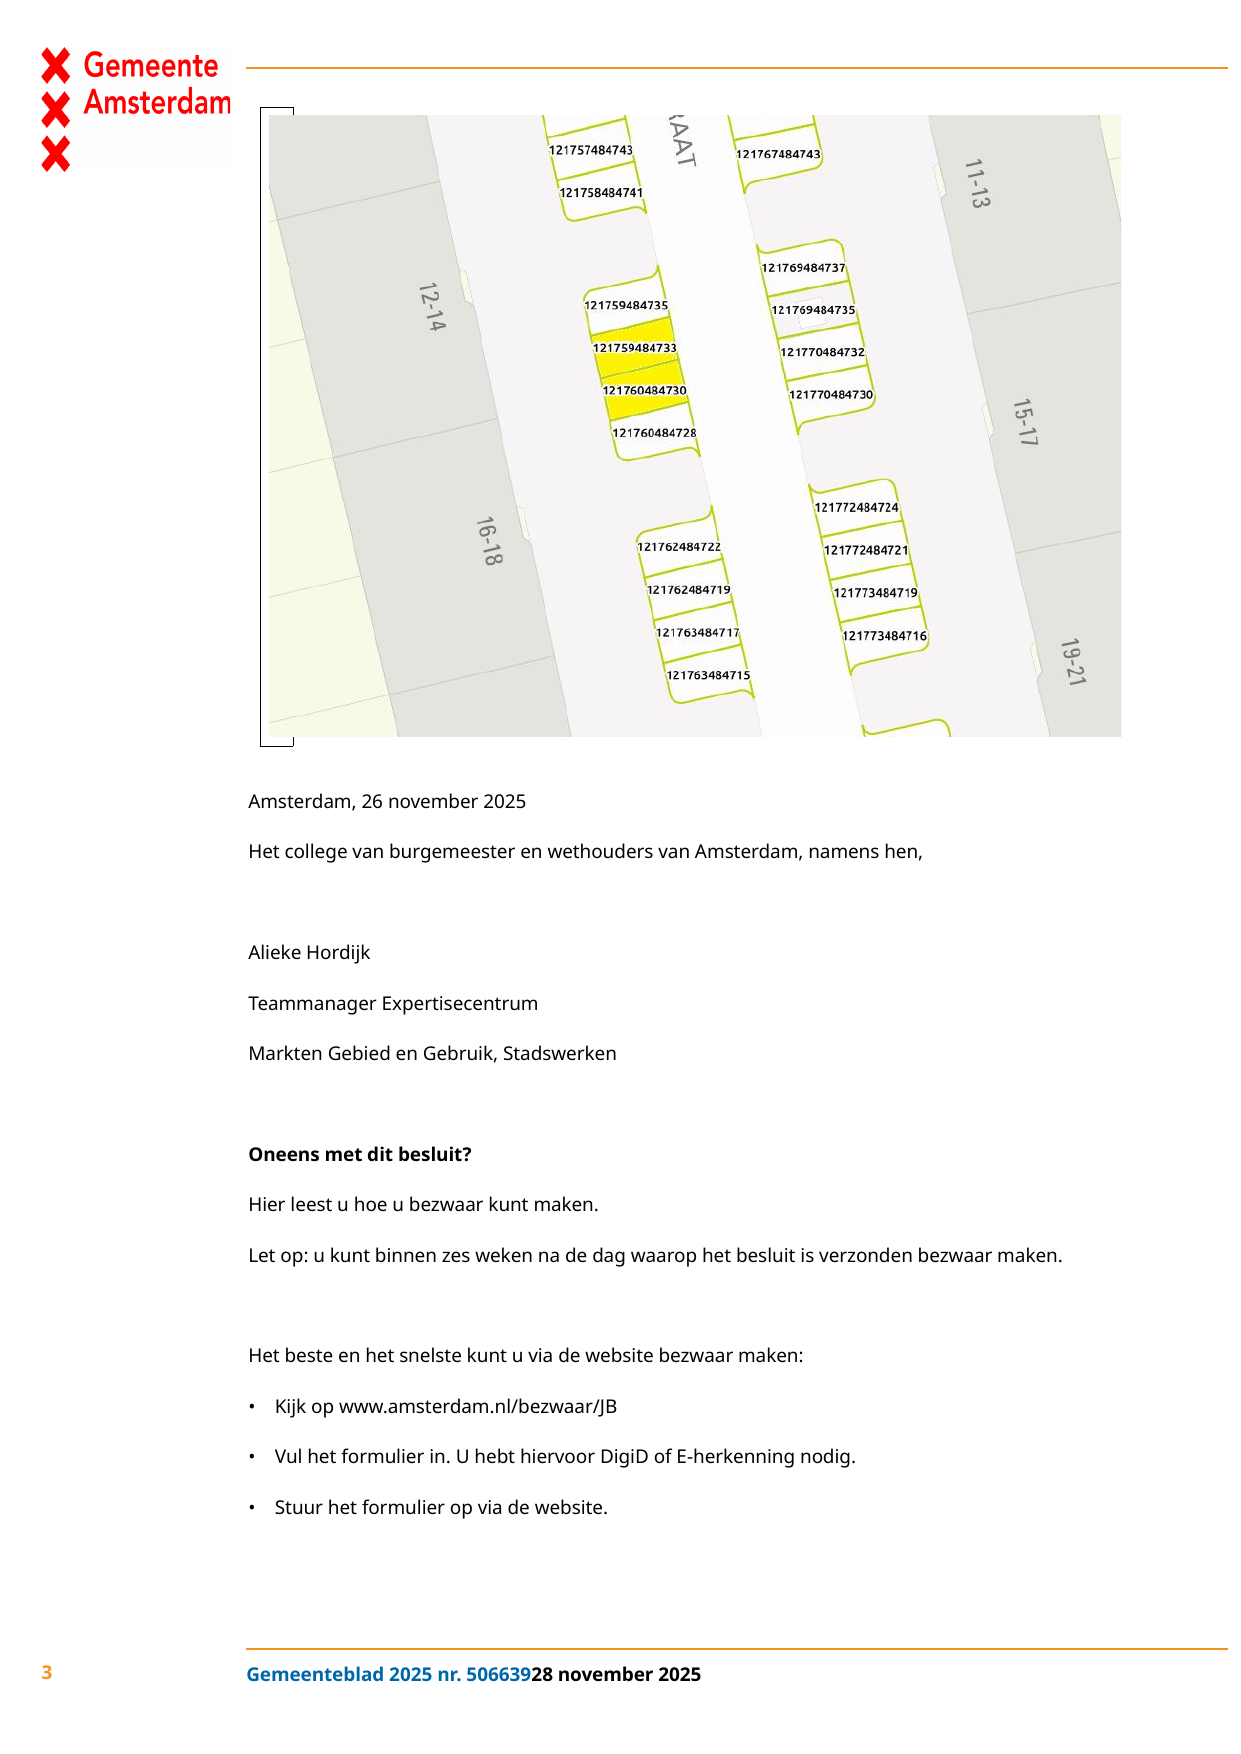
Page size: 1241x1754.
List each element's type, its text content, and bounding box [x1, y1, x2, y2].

text Alieke Hordijk [248, 939, 1152, 965]
text Het college van burgemeester en wethouders van Amsterdam, namens hen, [248, 838, 1152, 864]
text • Stuur het formulier op via de website. [248, 1494, 1152, 1519]
text Het beste en het snelste kunt u via de website bezwaar maken: [248, 1343, 1152, 1368]
text Let op: u kunt binnen zes weken na de dag waarop het besluit is verzonden bezwaar maken. [248, 1242, 1152, 1267]
text Markten Gebied en Gebruik, Stadswerken [248, 1040, 1152, 1066]
text • Vul het formulier in. U hebt hiervoor DigiD of E-herkenning nodig. [248, 1443, 1152, 1469]
picture [268, 115, 1122, 737]
text • Kijk op www.amsterdam.nl/bezwaar/JB [248, 1393, 1152, 1419]
text Amsterdam, 26 november 2025 [248, 788, 1152, 814]
picture [41, 47, 231, 172]
text Oneens met dit besluit? [248, 1141, 1152, 1167]
text Hier leest u hoe u bezwaar kunt maken. [248, 1191, 1152, 1217]
text Teammanager Expertisecentrum [248, 990, 1152, 1015]
